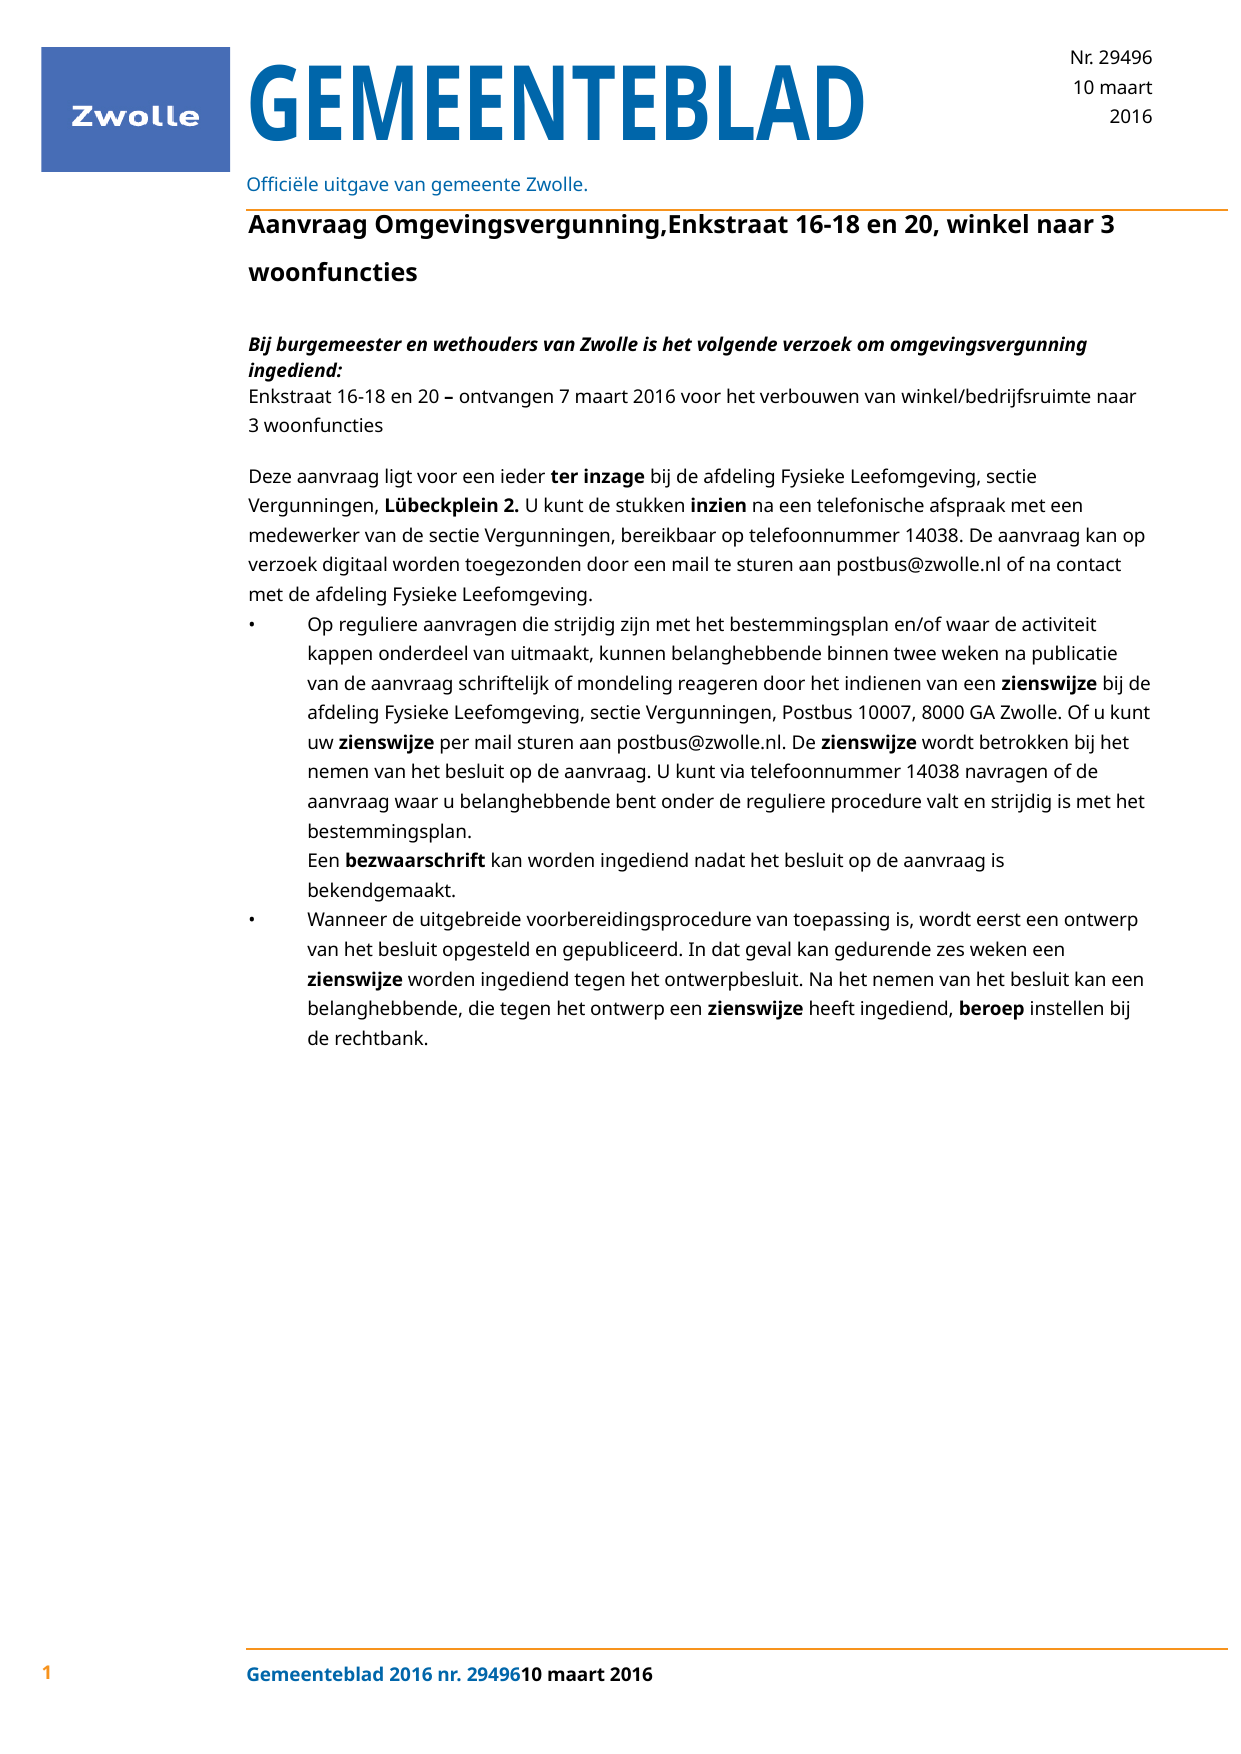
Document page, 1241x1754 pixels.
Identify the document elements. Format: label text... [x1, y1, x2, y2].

text Enkstraat 16-18 en 20 – ontvangen 7 maart 2016 voor het verbouwen van winkel/bedrijfsruimte naar 3 woonfuncties [248, 383, 1152, 438]
text Deze aanvraag ligt voor een ieder ter inzage bij de afdeling Fysieke Leefomgeving, sectie Vergunningen, Lübeckplein 2. U kunt de stukken inzien na een telefonische afspraak met een medewerker van de sectie Vergunningen, bereikbaar op telefoonnummer 14038. De aanvraag kan op verzoek digitaal worden toegezonden door een mail te sturen aan postbus@zwolle.nl of na contact met de afdeling Fysieke Leefomgeving. [248, 463, 1152, 607]
picture [41, 47, 231, 172]
text Bij burgemeester en wethouders van Zwolle is het volgende verzoek om omgevingsvergunning ingediend: [248, 331, 1152, 383]
text Aanvraag Omgevingsvergunning,Enkstraat 16-18 en 20, winkel naar 3 woonfuncties [248, 211, 1152, 288]
list Wanneer de uitgebreide voorbereidingsprocedure van toepassing is, wordt eerst een ontwerp van het besluit opgesteld en gepubliceerd. In dat geval kan gedurende zes weken een zienswijze worden ingediend tegen het ontwerpbesluit. Na het nemen van het besluit kan een belanghebbende, die tegen het ontwerp een zienswijze heeft ingediend, beroep instellen bij de rechtbank. [248, 907, 1152, 1051]
list Een bezwaarschrift kan worden ingediend nadat het besluit op de aanvraag is bekendgemaakt. [248, 847, 1152, 903]
list Op reguliere aanvragen die strijdig zijn met het bestemmingsplan en/of waar de activiteit kappen onderdeel van uitmaakt, kunnen belanghebbende binnen twee weken na publicatie van de aanvraag schriftelijk of mondeling reageren door het indienen van een zienswijze bij de afdeling Fysieke Leefomgeving, sectie Vergunningen, Postbus 10007, 8000 GA Zwolle. Of u kunt uw zienswijze per mail sturen aan postbus@zwolle.nl. De zienswijze wordt betrokken bij het nemen van het besluit op de aanvraag. U kunt via telefoonnummer 14038 navragen of de aanvraag waar u belanghebbende bent onder de reguliere procedure valt en strijdig is met het bestemmingsplan. [248, 611, 1152, 844]
